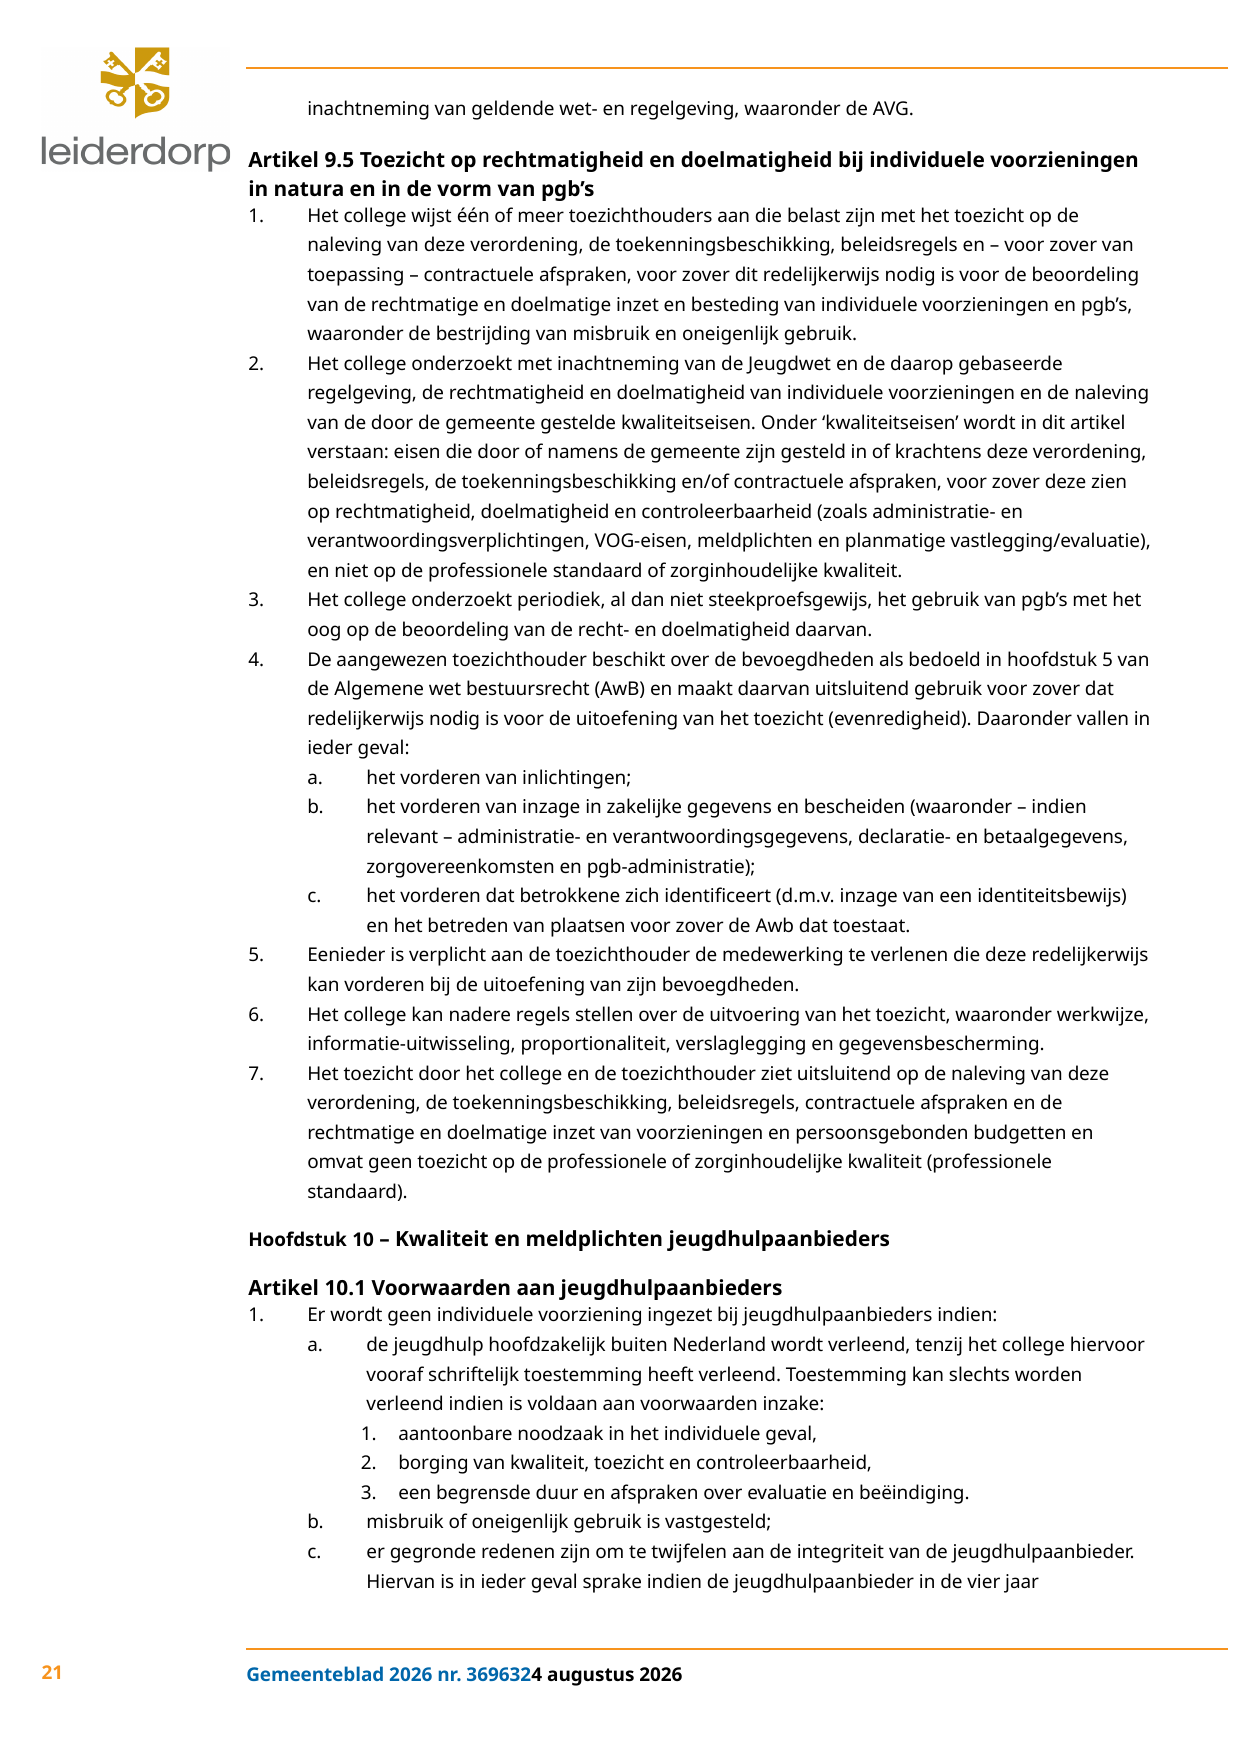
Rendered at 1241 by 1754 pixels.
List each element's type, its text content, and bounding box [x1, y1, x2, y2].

list Het college onderzoekt periodiek, al dan niet steekproefsgewijs, het gebruik van pgb’s met het oog op de beoordeling van de recht- en doelmatigheid daarvan. [248, 587, 1152, 642]
list het vorderen van inzage in zakelijke gegevens en bescheiden (waaronder – indien relevant – administratie- en verantwoordingsgegevens, declaratie- en betaalgegevens, zorgovereenkomsten en pgb-administratie); [307, 794, 1152, 879]
list Er wordt geen individuele voorziening ingezet bij jeugdhulpaanbieders indien: [248, 1302, 1152, 1327]
list aantoonbare noodzaak in het individuele geval, [361, 1420, 1152, 1446]
list het vorderen dat betrokkene zich identificeert (d.m.v. inzage van een identiteitsbewijs) en het betreden van plaatsen voor zover de Awb dat toestaat. [307, 882, 1152, 938]
list Het college kan nadere regels stellen over de uitvoering van het toezicht, waaronder werkwijze, informatie-uitwisseling, proportionaliteit, verslaglegging en gegevensbescherming. [248, 1001, 1152, 1056]
list een begrensde duur en afspraken over evaluatie en beëindiging. [361, 1479, 1152, 1505]
list Het college wijst één of meer toezichthouders aan die belast zijn met het toezicht op de naleving van deze verordening, de toekenningsbeschikking, beleidsregels en – voor zover van toepassing – contractuele afspraken, voor zover dit redelijkerwijs nodig is voor de beoordeling van de rechtmatige en doelmatige inzet en besteding van individuele voorzieningen en pgb’s, waaronder de bestrijding van misbruik en oneigenlijk gebruik. [248, 202, 1152, 346]
text Artikel 10.1 Voorwaarden aan jeugdhulpaanbieders [248, 1273, 1152, 1302]
list de jeugdhulp hoofdzakelijk buiten Nederland wordt verleend, tenzij het college hiervoor vooraf schriftelijk toestemming heeft verleend. Toestemming kan slechts worden verleend indien is voldaan aan voorwaarden inzake: [307, 1331, 1152, 1416]
list Eenieder is verplicht aan de toezichthouder de medewerking te verlenen die deze redelijkerwijs kan vorderen bij de uitoefening van zijn bevoegdheden. [248, 942, 1152, 997]
list borging van kwaliteit, toezicht en controleerbaarheid, [361, 1449, 1152, 1475]
text Hoofdstuk 10 – Kwaliteit en meldplichten jeugdhulpaanbieders [248, 1224, 1152, 1252]
list De aangewezen toezichthouder beschikt over de bevoegdheden als bedoeld in hoofdstuk 5 van de Algemene wet bestuursrecht (AwB) en maakt daarvan uitsluitend gebruik voor zover dat redelijkerwijs nodig is voor de uitoefening van het toezicht (evenredigheid). Daaronder vallen in ieder geval: [248, 646, 1152, 760]
picture [41, 47, 231, 172]
list Het toezicht door het college en de toezichthouder ziet uitsluitend op de naleving van deze verordening, de toekenningsbeschikking, beleidsregels, contractuele afspraken en de rechtmatige en doelmatige inzet van voorzieningen en persoonsgebonden budgetten en omvat geen toezicht op de professionele of zorginhoudelijke kwaliteit (professionele standaard). [248, 1060, 1152, 1204]
list inachtneming van geldende wet- en regelgeving, waaronder de AVG. [248, 95, 1152, 121]
list het vorderen van inlichtingen; [307, 764, 1152, 790]
list Het college onderzoekt met inachtneming van de Jeugdwet en de daarop gebaseerde regelgeving, de rechtmatigheid en doelmatigheid van individuele voorzieningen en de naleving van de door de gemeente gestelde kwaliteitseisen. Onder ‘kwaliteitseisen’ wordt in dit artikel verstaan: eisen die door of namens de gemeente zijn gesteld in of krachtens deze verordening, beleidsregels, de toekenningsbeschikking en/of contractuele afspraken, voor zover deze zien op rechtmatigheid, doelmatigheid en controleerbaarheid (zoals administratie- en verantwoordingsverplichtingen, VOG-eisen, meldplichten en planmatige vastlegging/evaluatie), en niet op de professionele standaard of zorginhoudelijke kwaliteit. [248, 350, 1152, 583]
list misbruik of oneigenlijk gebruik is vastgesteld; [307, 1509, 1152, 1534]
list er gegronde redenen zijn om te twijfelen aan de integriteit van de jeugdhulpaanbieder. Hiervan is in ieder geval sprake indien de jeugdhulpaanbieder in de vier jaar [307, 1538, 1152, 1594]
text Artikel 9.5 Toezicht op rechtmatigheid en doelmatigheid bij individuele voorzieningen in natura en in de vorm van pgb’s [248, 145, 1152, 202]
